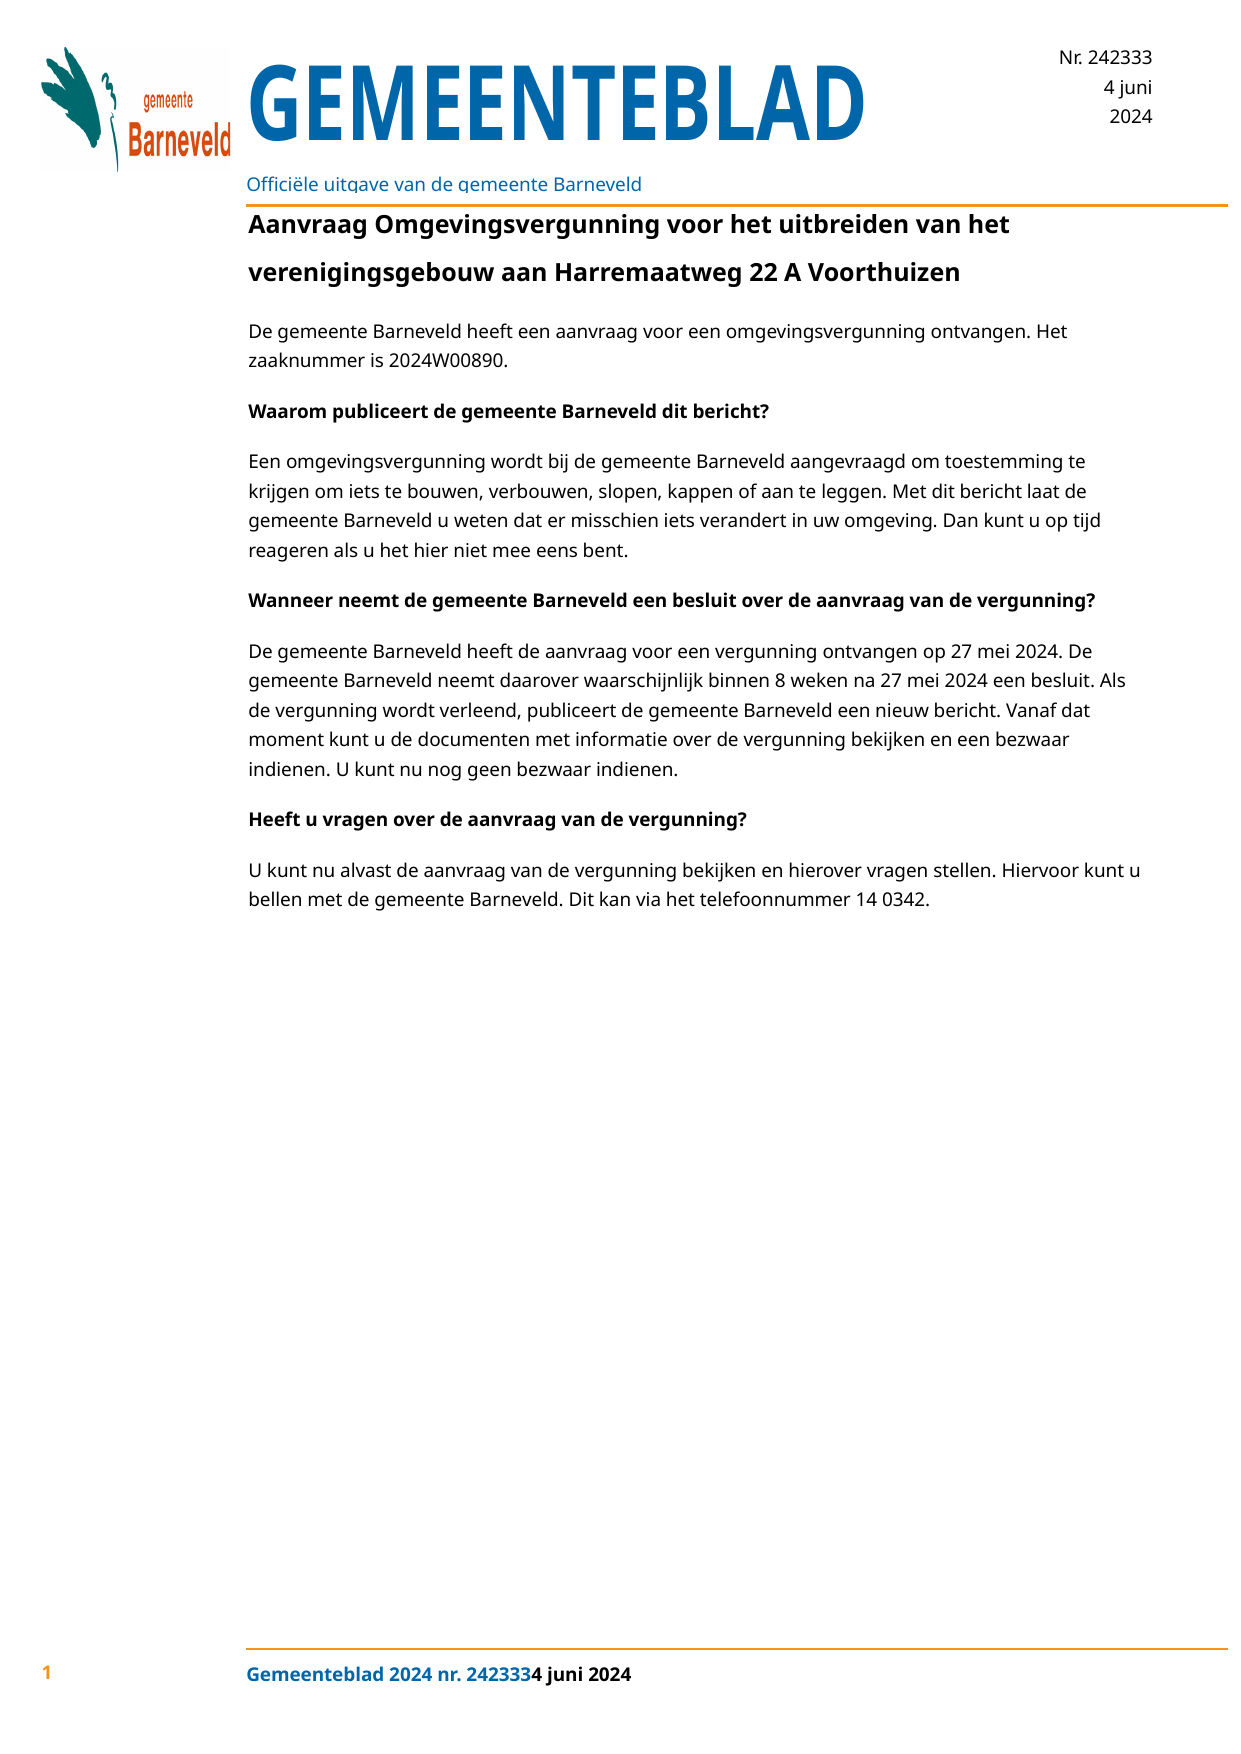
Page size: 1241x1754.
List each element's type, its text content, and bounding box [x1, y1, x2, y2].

text De gemeente Barneveld heeft een aanvraag voor een omgevingsvergunning ontvangen. Het zaaknummer is 2024W00890. [248, 318, 1152, 373]
picture [41, 47, 231, 172]
text Wanneer neemt de gemeente Barneveld een besluit over de aanvraag van de vergunning? [248, 587, 1152, 613]
text De gemeente Barneveld heeft de aanvraag voor een vergunning ontvangen op 27 mei 2024. De gemeente Barneveld neemt daarover waarschijnlijk binnen 8 weken na 27 mei 2024 een besluit. Als de vergunning wordt verleend, publiceert de gemeente Barneveld een nieuw bericht. Vanaf dat moment kunt u de documenten met informatie over de vergunning bekijken en een bezwaar indienen. U kunt nu nog geen bezwaar indienen. [248, 638, 1152, 782]
text Een omgevingsvergunning wordt bij de gemeente Barneveld aangevraagd om toestemming te krijgen om iets te bouwen, verbouwen, slopen, kappen of aan te leggen. Met dit bericht laat de gemeente Barneveld u weten dat er misschien iets verandert in uw omgeving. Dan kunt u op tijd reageren als u het hier niet mee eens bent. [248, 448, 1152, 563]
text U kunt nu alvast de aanvraag van de vergunning bekijken en hierover vragen stellen. Hiervoor kunt u bellen met de gemeente Barneveld. Dit kan via het telefoonnummer 14 0342. [248, 857, 1152, 912]
text Heeft u vragen over de aanvraag van de vergunning? [248, 807, 1152, 832]
text Waarom publiceert de gemeente Barneveld dit bericht? [248, 398, 1152, 424]
text Aanvraag Omgevingsvergunning voor het uitbreiden van het verenigingsgebouw aan Harremaatweg 22 A Voorthuizen [248, 207, 1152, 288]
